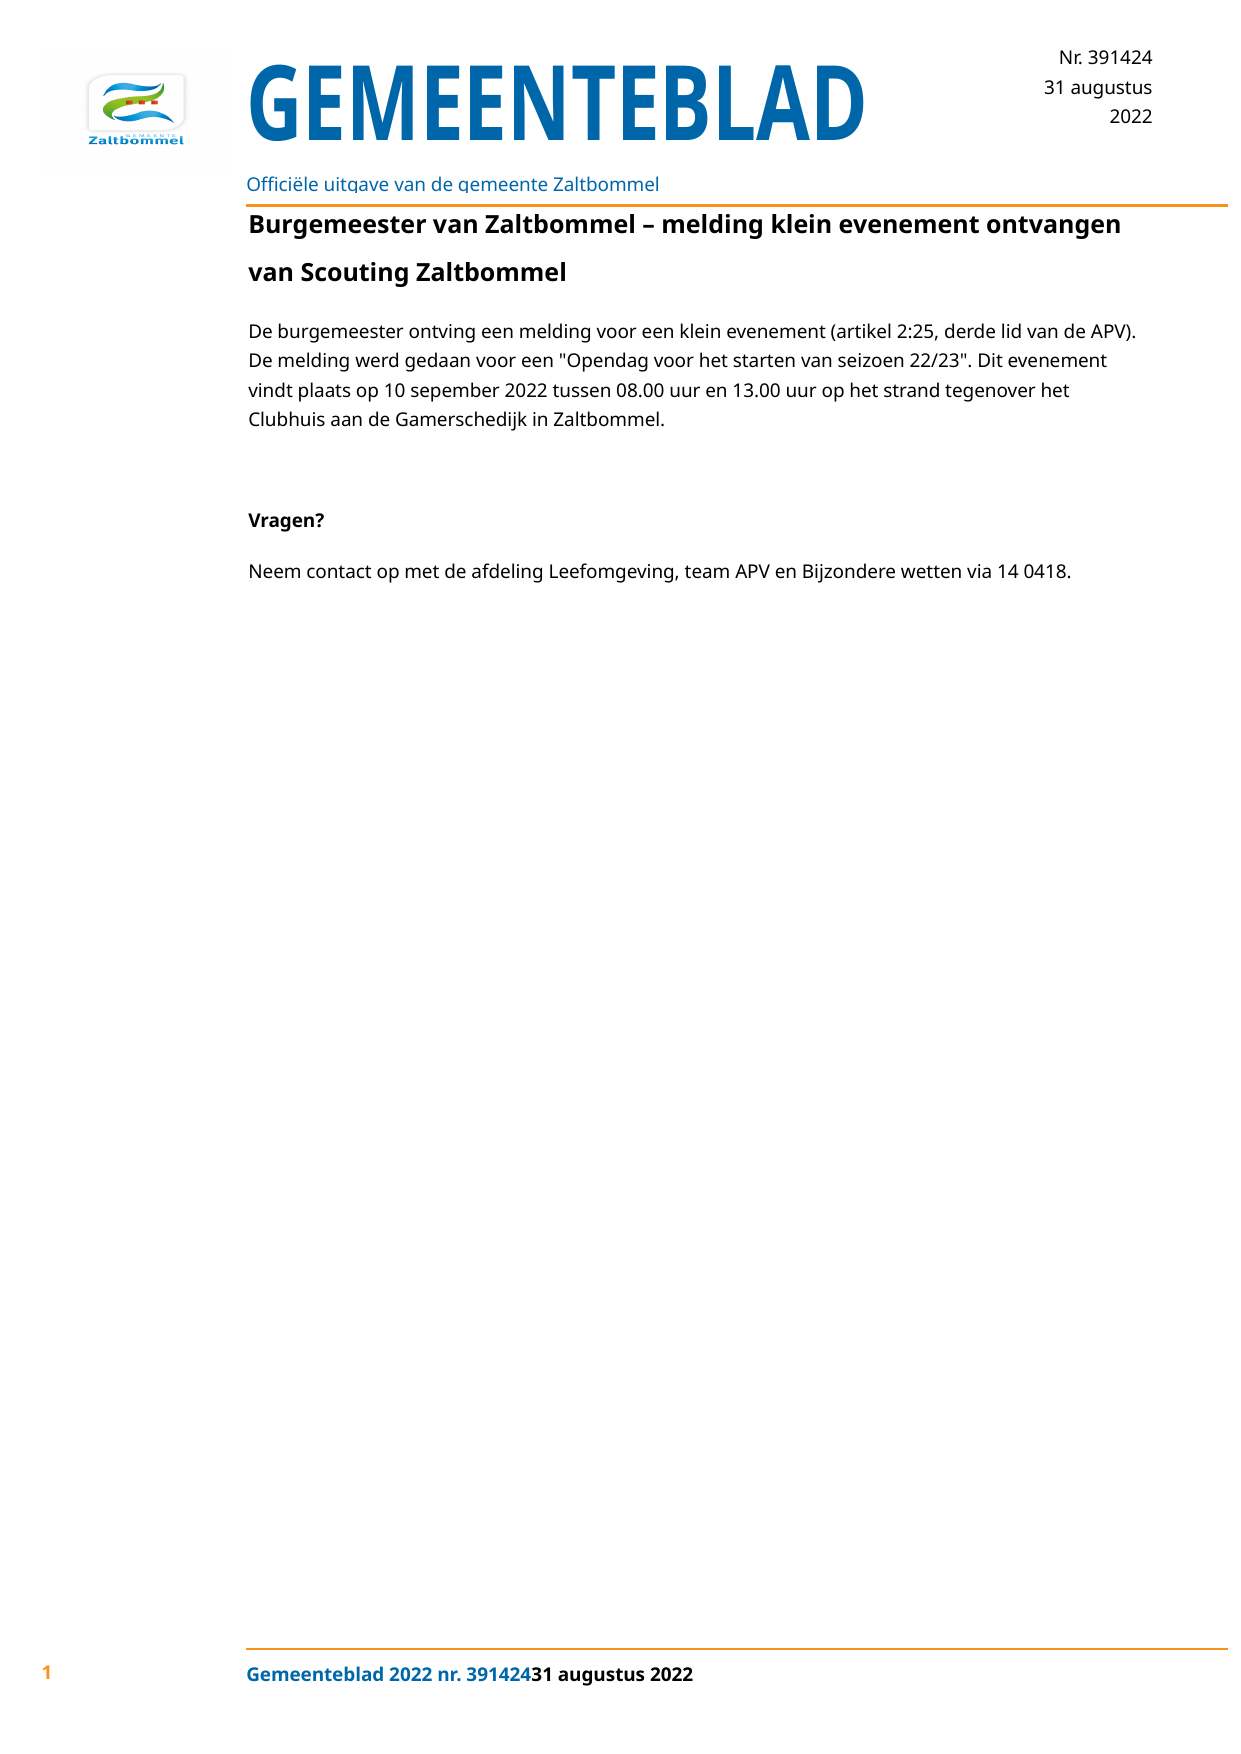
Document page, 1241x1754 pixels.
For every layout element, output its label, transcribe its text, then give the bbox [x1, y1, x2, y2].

text Vragen? [248, 507, 1152, 533]
text Burgemeester van Zaltbommel – melding klein evenement ontvangen van Scouting Zaltbommel [248, 207, 1152, 288]
text De burgemeester ontving een melding voor een klein evenement (artikel 2:25, derde lid van de APV). De melding werd gedaan voor een "Opendag voor het starten van seizoen 22/23". Dit evenement vindt plaats op 10 sepember 2022 tussen 08.00 uur en 13.00 uur op het strand tegenover het Clubhuis aan de Gamerschedijk in Zaltbommel. [248, 318, 1152, 432]
text Neem contact op met de afdeling Leefomgeving, team APV en Bijzondere wetten via 14 0418. [248, 558, 1152, 584]
picture [41, 47, 231, 172]
